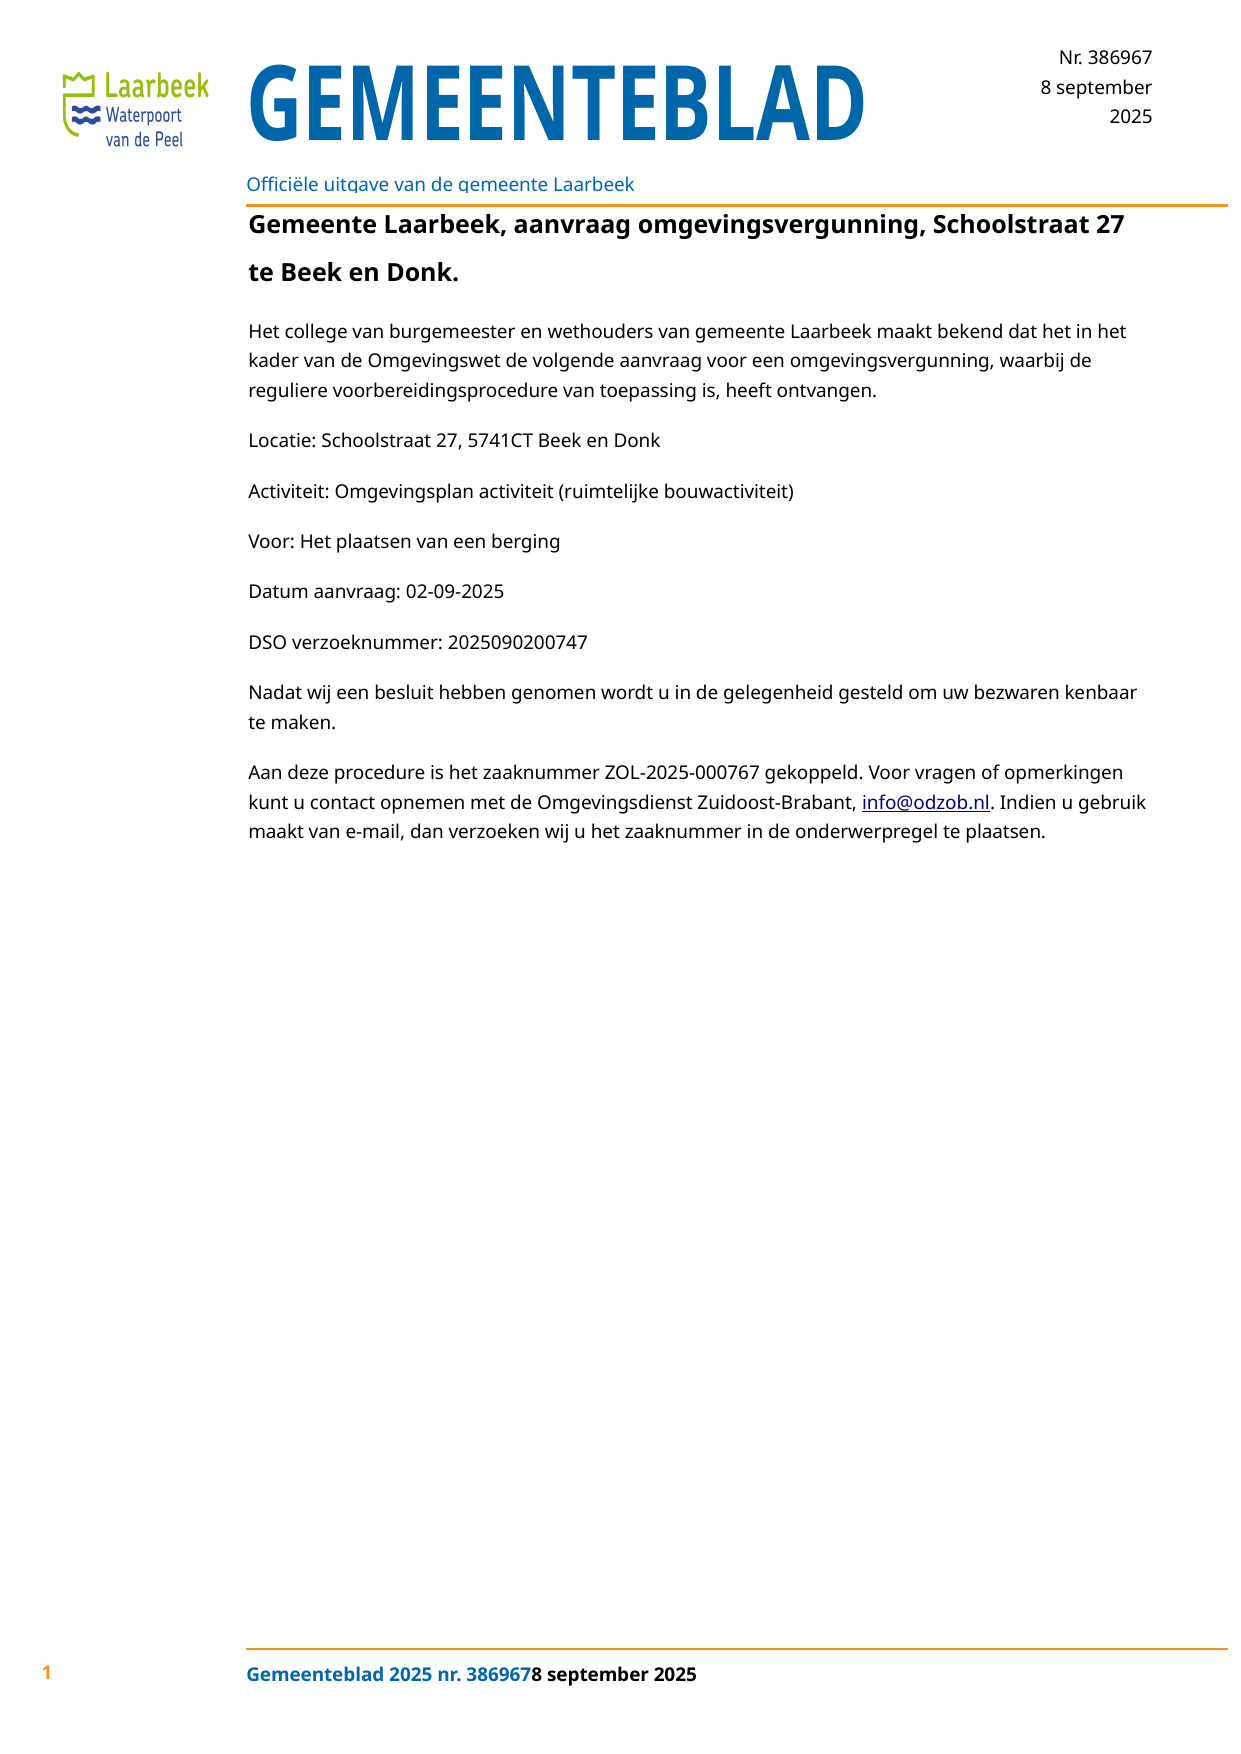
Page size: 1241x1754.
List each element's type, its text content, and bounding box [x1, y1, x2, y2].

text DSO verzoeknummer: 2025090200747 [248, 629, 1152, 655]
text Het college van burgemeester en wethouders van gemeente Laarbeek maakt bekend dat het in het kader van de Omgevingswet de volgende aanvraag voor een omgevingsvergunning, waarbij de reguliere voorbereidingsprocedure van toepassing is, heeft ontvangen. [248, 318, 1152, 403]
text Activiteit: Omgevingsplan activiteit (ruimtelijke bouwactiviteit) [248, 478, 1152, 504]
text Locatie: Schoolstraat 27, 5741CT Beek en Donk [248, 427, 1152, 453]
text Nadat wij een besluit hebben genomen wordt u in de gelegenheid gesteld om uw bezwaren kenbaar te maken. [248, 679, 1152, 735]
text Aan deze procedure is het zaaknummer ZOL-2025-000767 gekoppeld. Voor vragen of opmerkingen kunt u contact opnemen met de Omgevingsdienst Zuidoost-Brabant, info@odzob.nl. Indien u gebruik maakt van e-mail, dan verzoeken wij u het zaaknummer in de onderwerpregel te plaatsen. [248, 759, 1152, 844]
picture [41, 47, 231, 172]
text Datum aanvraag: 02-09-2025 [248, 579, 1152, 604]
text Voor: Het plaatsen van een berging [248, 528, 1152, 554]
text Gemeente Laarbeek, aanvraag omgevingsvergunning, Schoolstraat 27 te Beek en Donk. [248, 207, 1152, 288]
